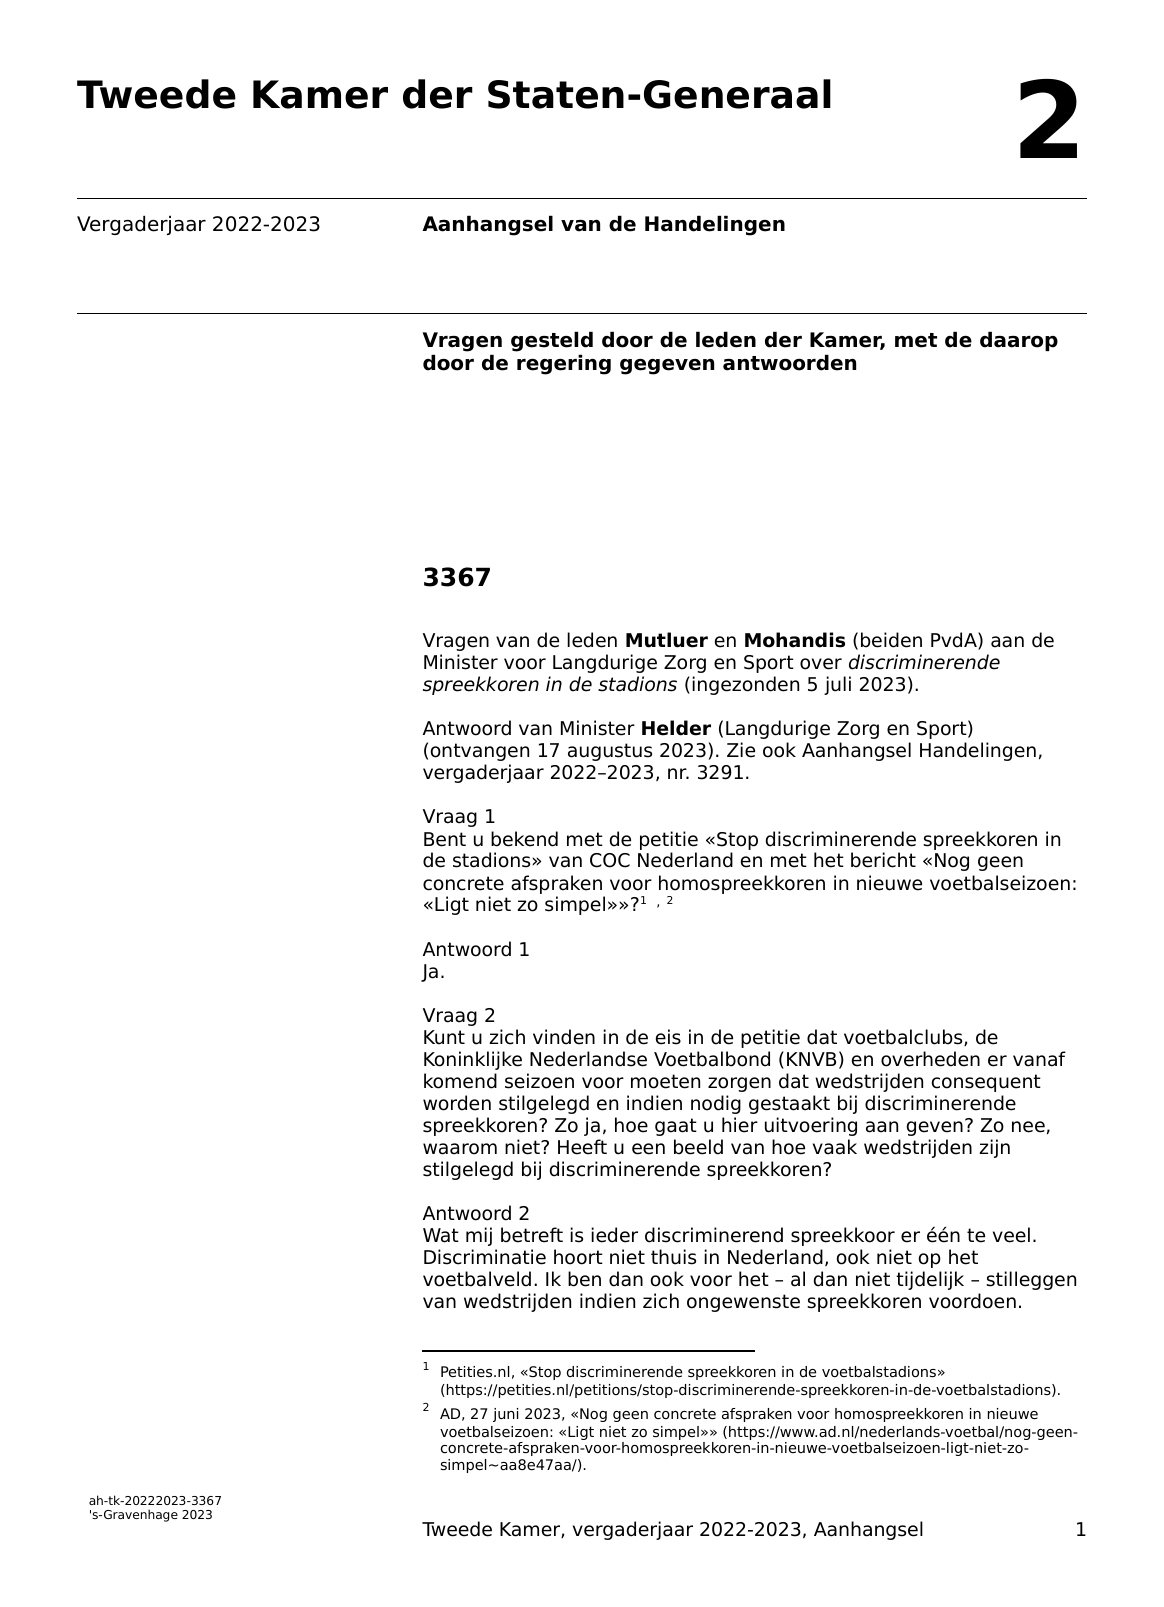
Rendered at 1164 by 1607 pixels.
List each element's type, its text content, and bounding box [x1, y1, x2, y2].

table_header 2 [886, 59, 1087, 198]
text 3367 [422, 563, 1087, 592]
text Wat mij betreft is ieder discriminerend spreekkoor er één te veel. Discriminatie hoort niet thuis in Nederland, ook niet op het voetbalveld. Ik ben dan ook voor het – al dan niet tijdelijk – stilleggen van wedstrijden indien zich ongewenste spreekkoren voordoen. [422, 1225, 1087, 1313]
text Vraag 1 [422, 806, 1087, 828]
table_cell Aanhangsel van de Handelingen [422, 199, 1087, 313]
text Vragen van de leden Mutluer en Mohandis (beiden PvdA) aan de Minister voor Langdurige Zorg en Sport over discriminerende spreekkoren in de stadions (ingezonden 5 juli 2023). [422, 630, 1087, 696]
text Petities.nl, «Stop discriminerende spreekkoren in de voetbalstadions» (https://petities.nl/petitions/stop-discriminerende-spreekkoren-in-de-voetbalstadions). [422, 1360, 1087, 1399]
table_header Tweede Kamer der Staten-Generaal [77, 59, 886, 198]
text AD, 27 juni 2023, «Nog geen concrete afspraken voor homospreekkoren in nieuwe voetbalseizoen: «Ligt niet zo simpel»» (https://www.ad.nl/nederlands-voetbal/nog-geen-concrete-afspraken-voor-homospreekkoren-in-nieuwe-voetbalseizoen-ligt-niet-zo-simpel~aa8e47aa/). [422, 1402, 1087, 1474]
text Bent u bekend met de petitie «Stop discriminerende spreekkoren in de stadions» van COC Nederland en met het bericht «Nog geen concrete afspraken voor homospreekkoren in nieuwe voetbalseizoen: «Ligt niet zo simpel»»? , [422, 828, 1087, 916]
text 's-Gravenhage 2023 [88, 1508, 323, 1522]
table_cell [77, 314, 422, 375]
text Vraag 2 [422, 1005, 1087, 1027]
table_cell Vergaderjaar 2022-2023 [77, 199, 422, 313]
table_cell Vragen gesteld door de leden der Kamer, met de daarop door de regering gegeven antwoorden [422, 314, 1087, 375]
text Antwoord van Minister Helder (Langdurige Zorg en Sport) (ontvangen 17 augustus 2023). Zie ook Aanhangsel Handelingen, vergaderjaar 2022–2023, nr. 3291. [422, 718, 1087, 784]
text ah-tk-20222023-3367 [88, 1494, 323, 1508]
text Kunt u zich vinden in de eis in de petitie dat voetbalclubs, de Koninklijke Nederlandse Voetbalbond (KNVB) en overheden er vanaf komend seizoen voor moeten zorgen dat wedstrijden consequent worden stilgelegd en indien nodig gestaakt bij discriminerende spreekkoren? Zo ja, hoe gaat u hier uitvoering aan geven? Zo nee, waarom niet? Heeft u een beeld van hoe vaak wedstrijden zijn stilgelegd bij discriminerende spreekkoren? [422, 1027, 1087, 1181]
text Antwoord 2 [422, 1203, 1087, 1225]
text Antwoord 1 [422, 938, 1087, 961]
text Ja. [422, 961, 1087, 982]
